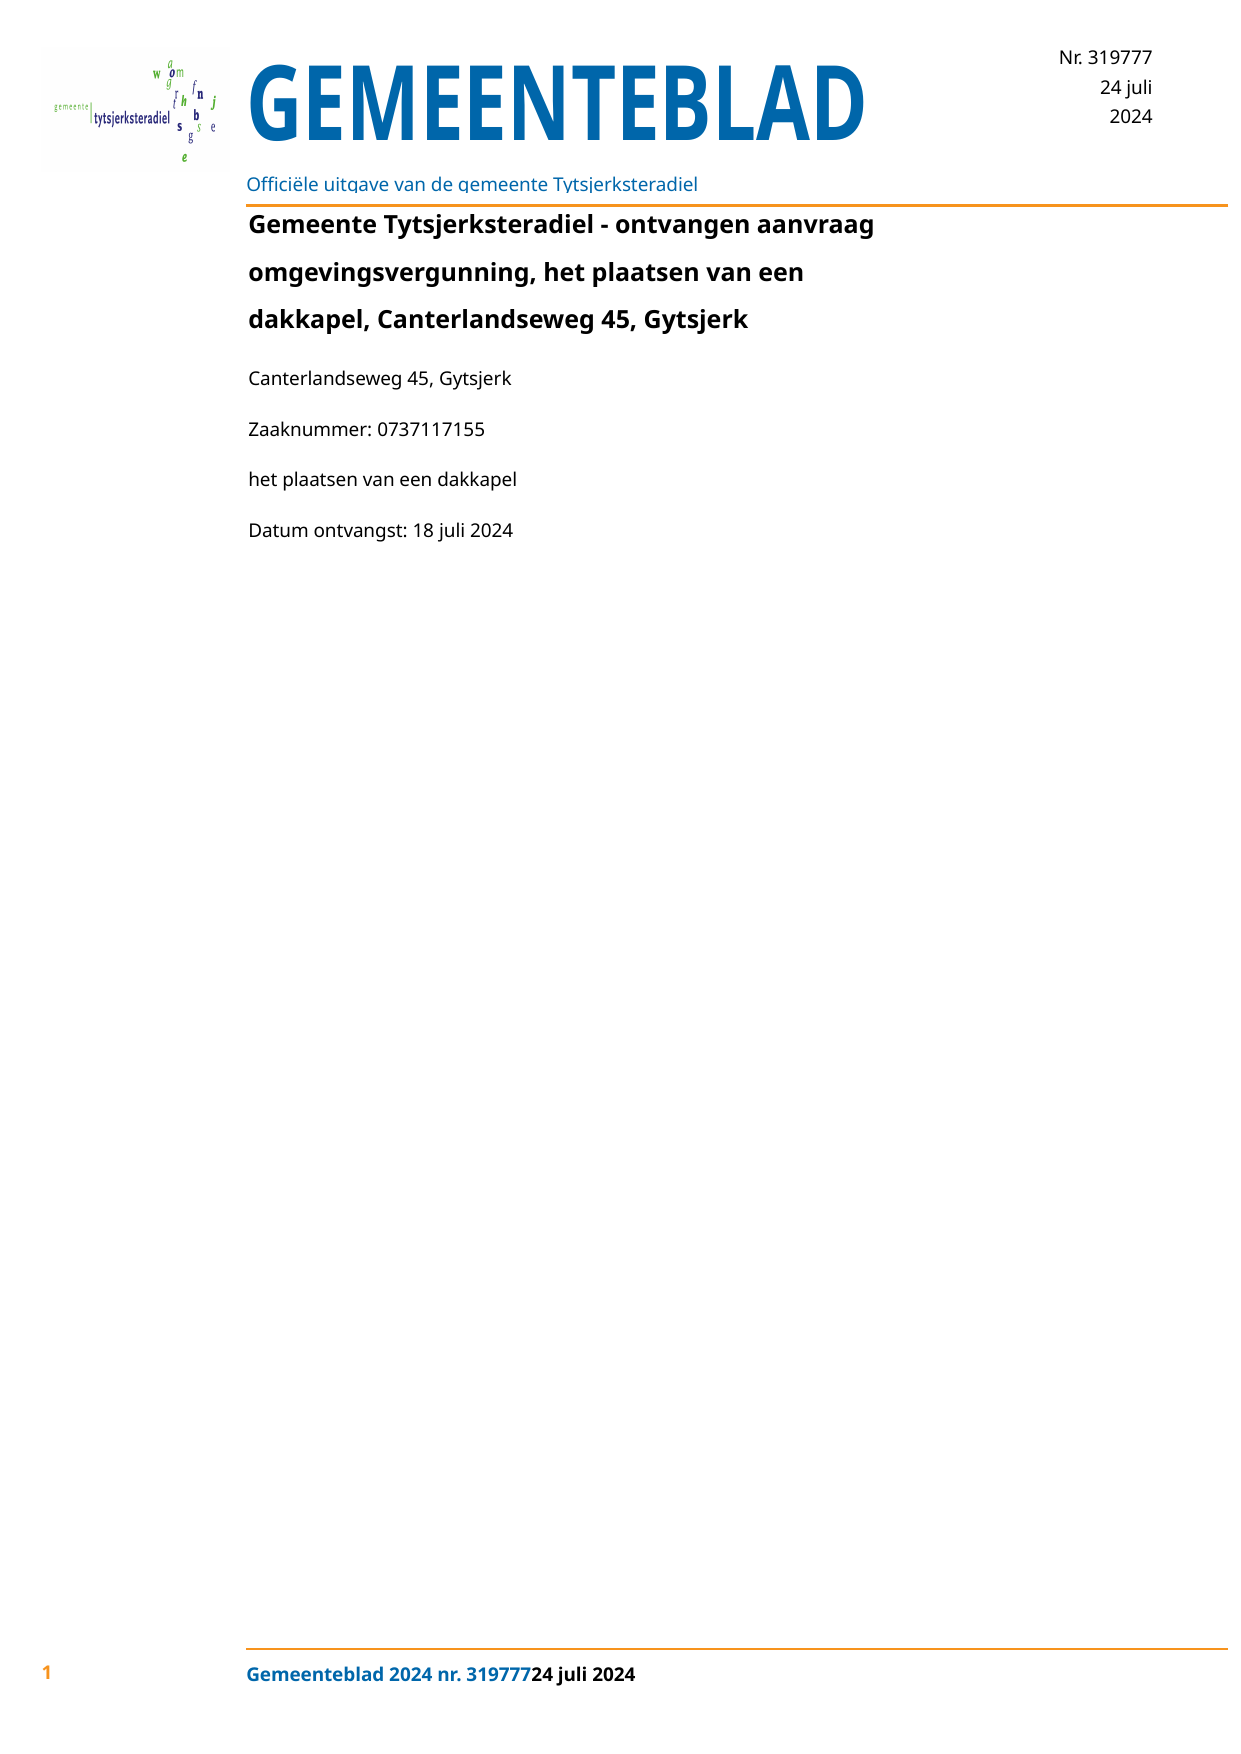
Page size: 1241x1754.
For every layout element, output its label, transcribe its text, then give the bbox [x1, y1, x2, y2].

picture [41, 47, 231, 172]
text Gemeente Tytsjerksteradiel - ontvangen aanvraag omgevingsvergunning, het plaatsen van een dakkapel, Canterlandseweg 45, Gytsjerk [248, 207, 1152, 336]
text het plaatsen van een dakkapel [248, 466, 1152, 492]
text Canterlandseweg 45, Gytsjerk [248, 366, 1152, 391]
text Datum ontvangst: 18 juli 2024 [248, 517, 1152, 542]
text Zaaknummer: 0737117155 [248, 416, 1152, 442]
